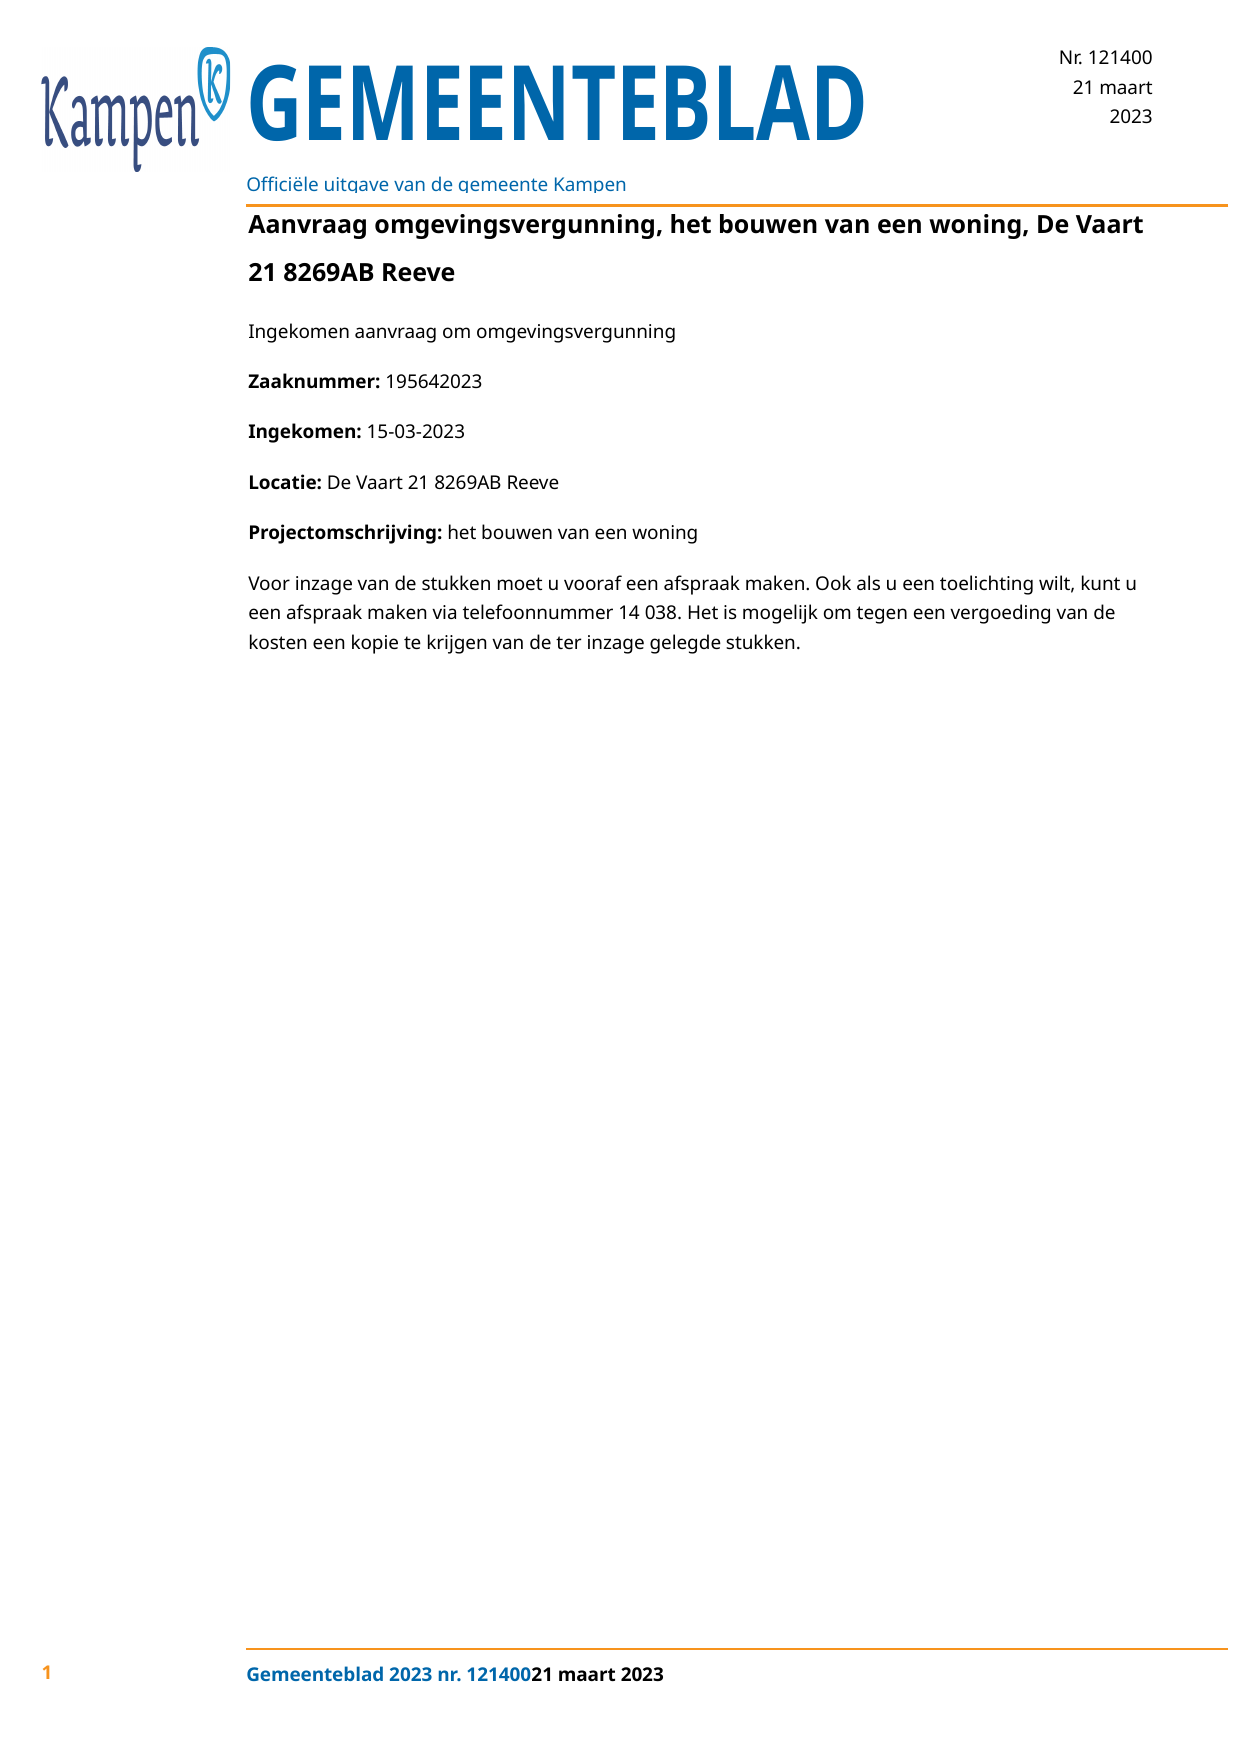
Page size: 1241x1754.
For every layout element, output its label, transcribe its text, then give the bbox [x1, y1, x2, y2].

text Ingekomen aanvraag om omgevingsvergunning [248, 318, 1152, 344]
text Locatie: De Vaart 21 8269AB Reeve [248, 469, 1152, 495]
text Ingekomen: 15-03-2023 [248, 419, 1152, 444]
picture [41, 47, 231, 172]
text Zaaknummer: 195642023 [248, 368, 1152, 394]
text Projectomschrijving: het bouwen van een woning [248, 519, 1152, 545]
text Voor inzage van de stukken moet u vooraf een afspraak maken. Ook als u een toelichting wilt, kunt u een afspraak maken via telefoonnummer 14 038. Het is mogelijk om tegen een vergoeding van de kosten een kopie te krijgen van de ter inzage gelegde stukken. [248, 570, 1152, 655]
text Aanvraag omgevingsvergunning, het bouwen van een woning, De Vaart 21 8269AB Reeve [248, 207, 1152, 288]
